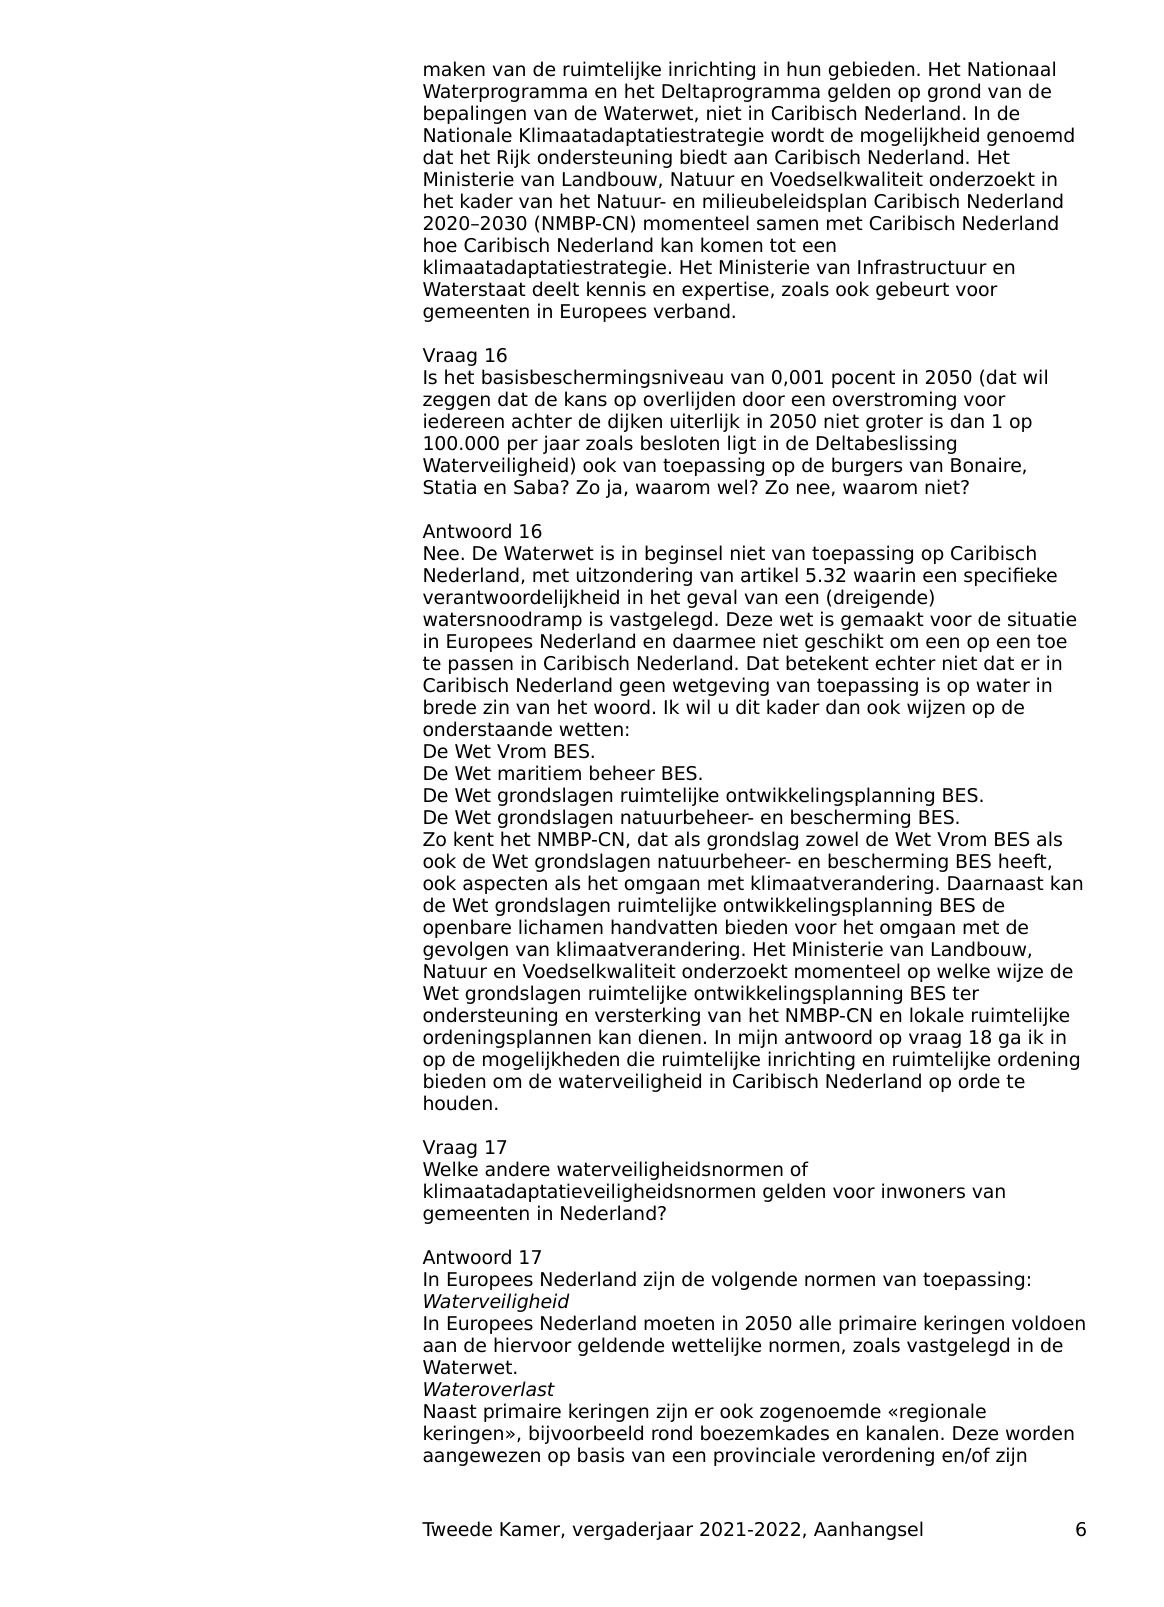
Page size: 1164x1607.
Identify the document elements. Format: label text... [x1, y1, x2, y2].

text Vraag 17 [422, 1137, 1087, 1159]
text De Wet Vrom BES. [422, 741, 1087, 763]
text In Europees Nederland zijn de volgende normen van toepassing: [422, 1269, 1087, 1291]
text Nee. De Waterwet is in beginsel niet van toepassing op Caribisch Nederland, met uitzondering van artikel 5.32 waarin een specifieke verantwoordelijkheid in het geval van een (dreigende) watersnoodramp is vastgelegd. Deze wet is gemaakt voor de situatie in Europees Nederland en daarmee niet geschikt om een op een toe te passen in Caribisch Nederland. Dat betekent echter niet dat er in Caribisch Nederland geen wetgeving van toepassing is op water in brede zin van het woord. Ik wil u dit kader dan ook wijzen op de onderstaande wetten: [422, 543, 1087, 741]
text Welke andere waterveiligheidsnormen of klimaatadaptatieveiligheidsnormen gelden voor inwoners van gemeenten in Nederland? [422, 1159, 1087, 1224]
text Wateroverlast [422, 1379, 1087, 1401]
text maken van de ruimtelijke inrichting in hun gebieden. Het Nationaal Waterprogramma en het Deltaprogramma gelden op grond van de bepalingen van de Waterwet, niet in Caribisch Nederland. In de Nationale Klimaatadaptatiestrategie wordt de mogelijkheid genoemd dat het Rijk ondersteuning biedt aan Caribisch Nederland. Het Ministerie van Landbouw, Natuur en Voedselkwaliteit onderzoekt in het kader van het Natuur- en milieubeleidsplan Caribisch Nederland 2020–2030 (NMBP-CN) momenteel samen met Caribisch Nederland hoe Caribisch Nederland kan komen tot een klimaatadaptatiestrategie. Het Ministerie van Infrastructuur en Waterstaat deelt kennis en expertise, zoals ook gebeurt voor gemeenten in Europees verband. [422, 59, 1087, 323]
text De Wet maritiem beheer BES. [422, 763, 1087, 785]
text Is het basisbeschermingsniveau van 0,001 pocent in 2050 (dat wil zeggen dat de kans op overlijden door een overstroming voor iedereen achter de dijken uiterlijk in 2050 niet groter is dan 1 op 100.000 per jaar zoals besloten ligt in de Deltabeslissing Waterveiligheid) ook van toepassing op de burgers van Bonaire, Statia en Saba? Zo ja, waarom wel? Zo nee, waarom niet? [422, 367, 1087, 499]
text De Wet grondslagen ruimtelijke ontwikkelingsplanning BES. [422, 785, 1087, 807]
text Antwoord 17 [422, 1247, 1087, 1269]
text In Europees Nederland moeten in 2050 alle primaire keringen voldoen aan de hiervoor geldende wettelijke normen, zoals vastgelegd in de Waterwet. [422, 1313, 1087, 1379]
text Zo kent het NMBP-CN, dat als grondslag zowel de Wet Vrom BES als ook de Wet grondslagen natuurbeheer- en bescherming BES heeft, ook aspecten als het omgaan met klimaatverandering. Daarnaast kan de Wet grondslagen ruimtelijke ontwikkelingsplanning BES de openbare lichamen handvatten bieden voor het omgaan met de gevolgen van klimaatverandering. Het Ministerie van Landbouw, Natuur en Voedselkwaliteit onderzoekt momenteel op welke wijze de Wet grondslagen ruimtelijke ontwikkelingsplanning BES ter ondersteuning en versterking van het NMBP-CN en lokale ruimtelijke ordeningsplannen kan dienen. In mijn antwoord op vraag 18 ga ik in op de mogelijkheden die ruimtelijke inrichting en ruimtelijke ordening bieden om de waterveiligheid in Caribisch Nederland op orde te houden. [422, 829, 1087, 1114]
text Naast primaire keringen zijn er ook zogenoemde «regionale keringen», bijvoorbeeld rond boezemkades en kanalen. Deze worden aangewezen op basis van een provinciale verordening en/of zijn [422, 1401, 1087, 1467]
text Antwoord 16 [422, 521, 1087, 543]
text Vraag 16 [422, 345, 1087, 367]
text Waterveiligheid [422, 1291, 1087, 1313]
text De Wet grondslagen natuurbeheer- en bescherming BES. [422, 807, 1087, 829]
